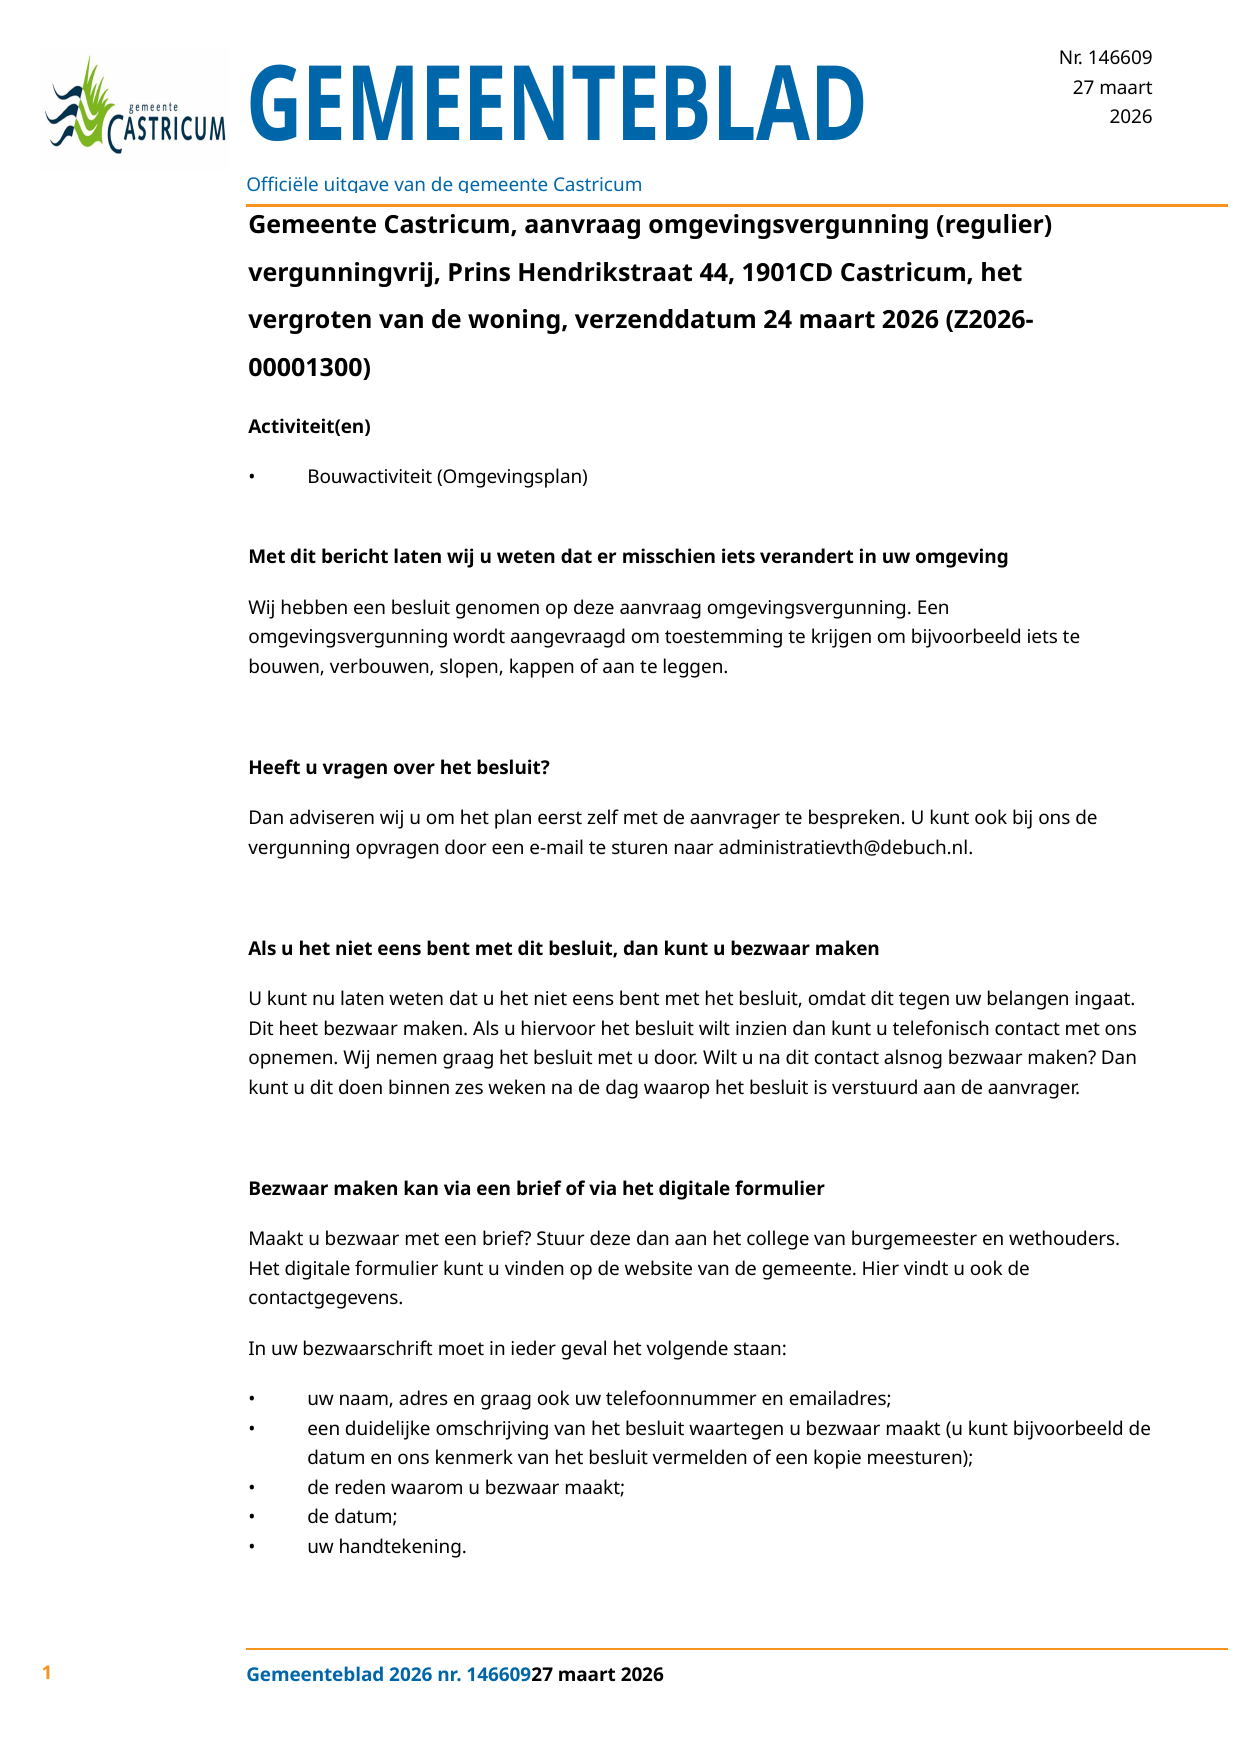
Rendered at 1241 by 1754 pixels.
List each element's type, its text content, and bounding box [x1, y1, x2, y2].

text Heeft u vragen over het besluit? [248, 754, 1152, 780]
text U kunt nu laten weten dat u het niet eens bent met het besluit, omdat dit tegen uw belangen ingaat. Dit heet bezwaar maken. Als u hiervoor het besluit wilt inzien dan kunt u telefonisch contact met ons opnemen. Wij nemen graag het besluit met u door. Wilt u na dit contact alsnog bezwaar maken? Dan kunt u dit doen binnen zes weken na de dag waarop het besluit is verstuurd aan de aanvrager. [248, 985, 1152, 1100]
text Gemeente Castricum, aanvraag omgevingsvergunning (regulier) vergunningvrij, Prins Hendrikstraat 44, 1901CD Castricum, het vergroten van de woning, verzenddatum 24 maart 2026 (Z2026-00001300) [248, 207, 1152, 384]
text In uw bezwaarschrift moet in ieder geval het volgende staan: [248, 1335, 1152, 1361]
list de reden waarom u bezwaar maakt; [248, 1474, 1152, 1500]
text Dan adviseren wij u om het plan eerst zelf met de aanvrager te bespreken. U kunt ook bij ons de vergunning opvragen door een e-mail te sturen naar administratievth@debuch.nl. [248, 804, 1152, 860]
list Bouwactiviteit (Omgevingsplan) [248, 463, 1152, 489]
picture [41, 47, 231, 172]
text Als u het niet eens bent met dit besluit, dan kunt u bezwaar maken [248, 935, 1152, 961]
text Bezwaar maken kan via een brief of via het digitale formulier [248, 1175, 1152, 1201]
list uw handtekening. [248, 1533, 1152, 1559]
text Maakt u bezwaar met een brief? Stuur deze dan aan het college van burgemeester en wethouders. Het digitale formulier kunt u vinden op de website van de gemeente. Hier vindt u ook de contactgegevens. [248, 1225, 1152, 1310]
text Wij hebben een besluit genomen op deze aanvraag omgevingsvergunning. Een omgevingsvergunning wordt aangevraagd om toestemming te krijgen om bijvoorbeeld iets te bouwen, verbouwen, slopen, kappen of aan te leggen. [248, 594, 1152, 679]
text Activiteit(en) [248, 413, 1152, 439]
list een duidelijke omschrijving van het besluit waartegen u bezwaar maakt (u kunt bijvoorbeeld de datum en ons kenmerk van het besluit vermelden of een kopie meesturen); [248, 1415, 1152, 1470]
list de datum; [248, 1503, 1152, 1529]
text Met dit bericht laten wij u weten dat er misschien iets verandert in uw omgeving [248, 543, 1152, 569]
list uw naam, adres en graag ook uw telefoonnummer en emailadres; [248, 1385, 1152, 1411]
